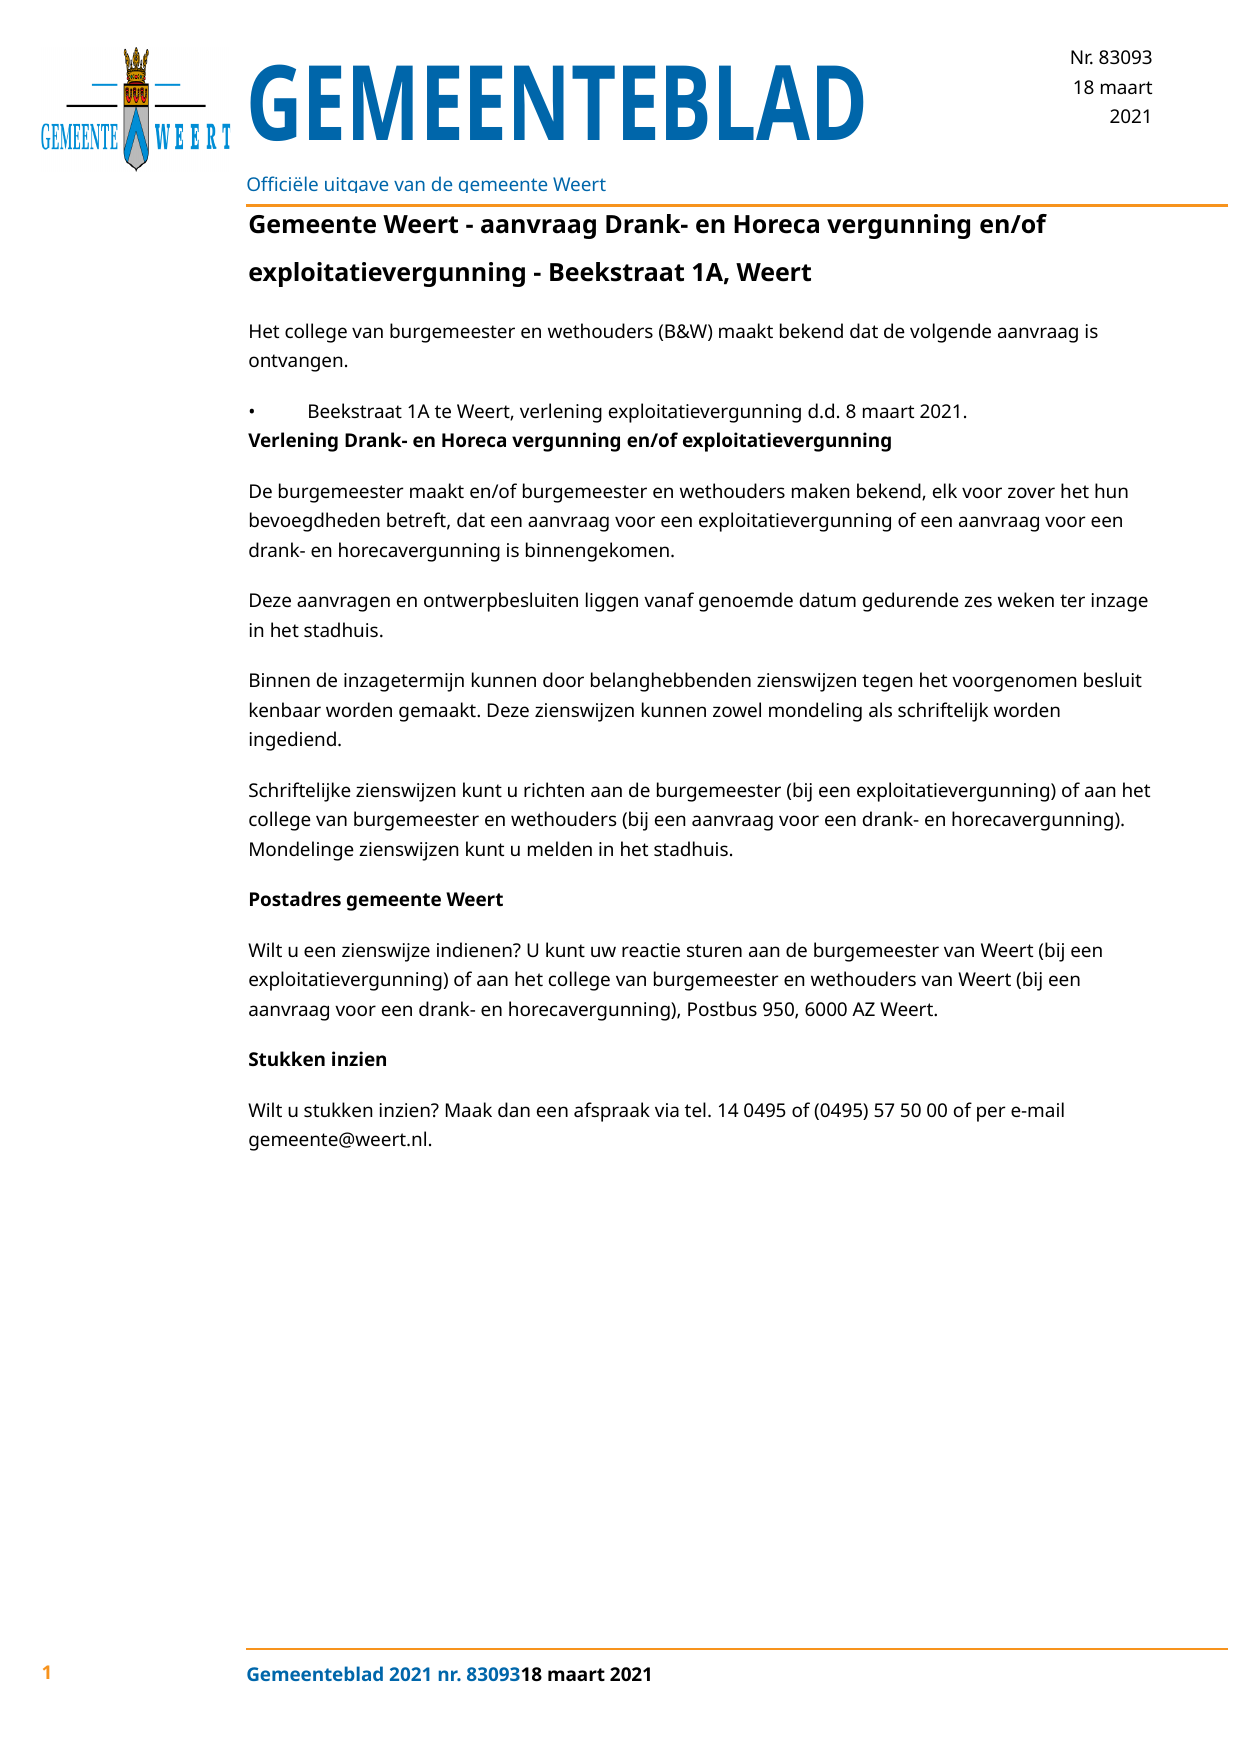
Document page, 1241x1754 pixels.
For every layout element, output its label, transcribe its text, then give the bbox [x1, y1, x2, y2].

text Wilt u stukken inzien? Maak dan een afspraak via tel. 14 0495 of (0495) 57 50 00 of per e-mail gemeente@weert.nl. [248, 1097, 1152, 1152]
text Wilt u een zienswijze indienen? U kunt uw reactie sturen aan de burgemeester van Weert (bij een exploitatievergunning) of aan het college van burgemeester en wethouders van Weert (bij een aanvraag voor een drank- en horecavergunning), Postbus 950, 6000 AZ Weert. [248, 937, 1152, 1022]
text De burgemeester maakt en/of burgemeester en wethouders maken bekend, elk voor zover het hun bevoegdheden betreft, dat een aanvraag voor een exploitatievergunning of een aanvraag voor een drank- en horecavergunning is binnengekomen. [248, 478, 1152, 563]
text Deze aanvragen en ontwerpbesluiten liggen vanaf genoemde datum gedurende zes weken ter inzage in het stadhuis. [248, 587, 1152, 643]
picture [41, 47, 231, 172]
text Verlening Drank- en Horeca vergunning en/of exploitatievergunning [248, 427, 1152, 453]
text Schriftelijke zienswijzen kunt u richten aan de burgemeester (bij een exploitatievergunning) of aan het college van burgemeester en wethouders (bij een aanvraag voor een drank- en horecavergunning). Mondelinge zienswijzen kunt u melden in het stadhuis. [248, 777, 1152, 862]
text Binnen de inzagetermijn kunnen door belanghebbenden zienswijzen tegen het voorgenomen besluit kenbaar worden gemaakt. Deze zienswijzen kunnen zowel mondeling als schriftelijk worden ingediend. [248, 667, 1152, 752]
text Postadres gemeente Weert [248, 887, 1152, 912]
text Stukken inzien [248, 1047, 1152, 1072]
text Het college van burgemeester en wethouders (B&W) maakt bekend dat de volgende aanvraag is ontvangen. [248, 318, 1152, 373]
list Beekstraat 1A te Weert, verlening exploitatievergunning d.d. 8 maart 2021. [248, 398, 1152, 424]
text Gemeente Weert - aanvraag Drank- en Horeca vergunning en/of exploitatievergunning - Beekstraat 1A, Weert [248, 207, 1152, 288]
